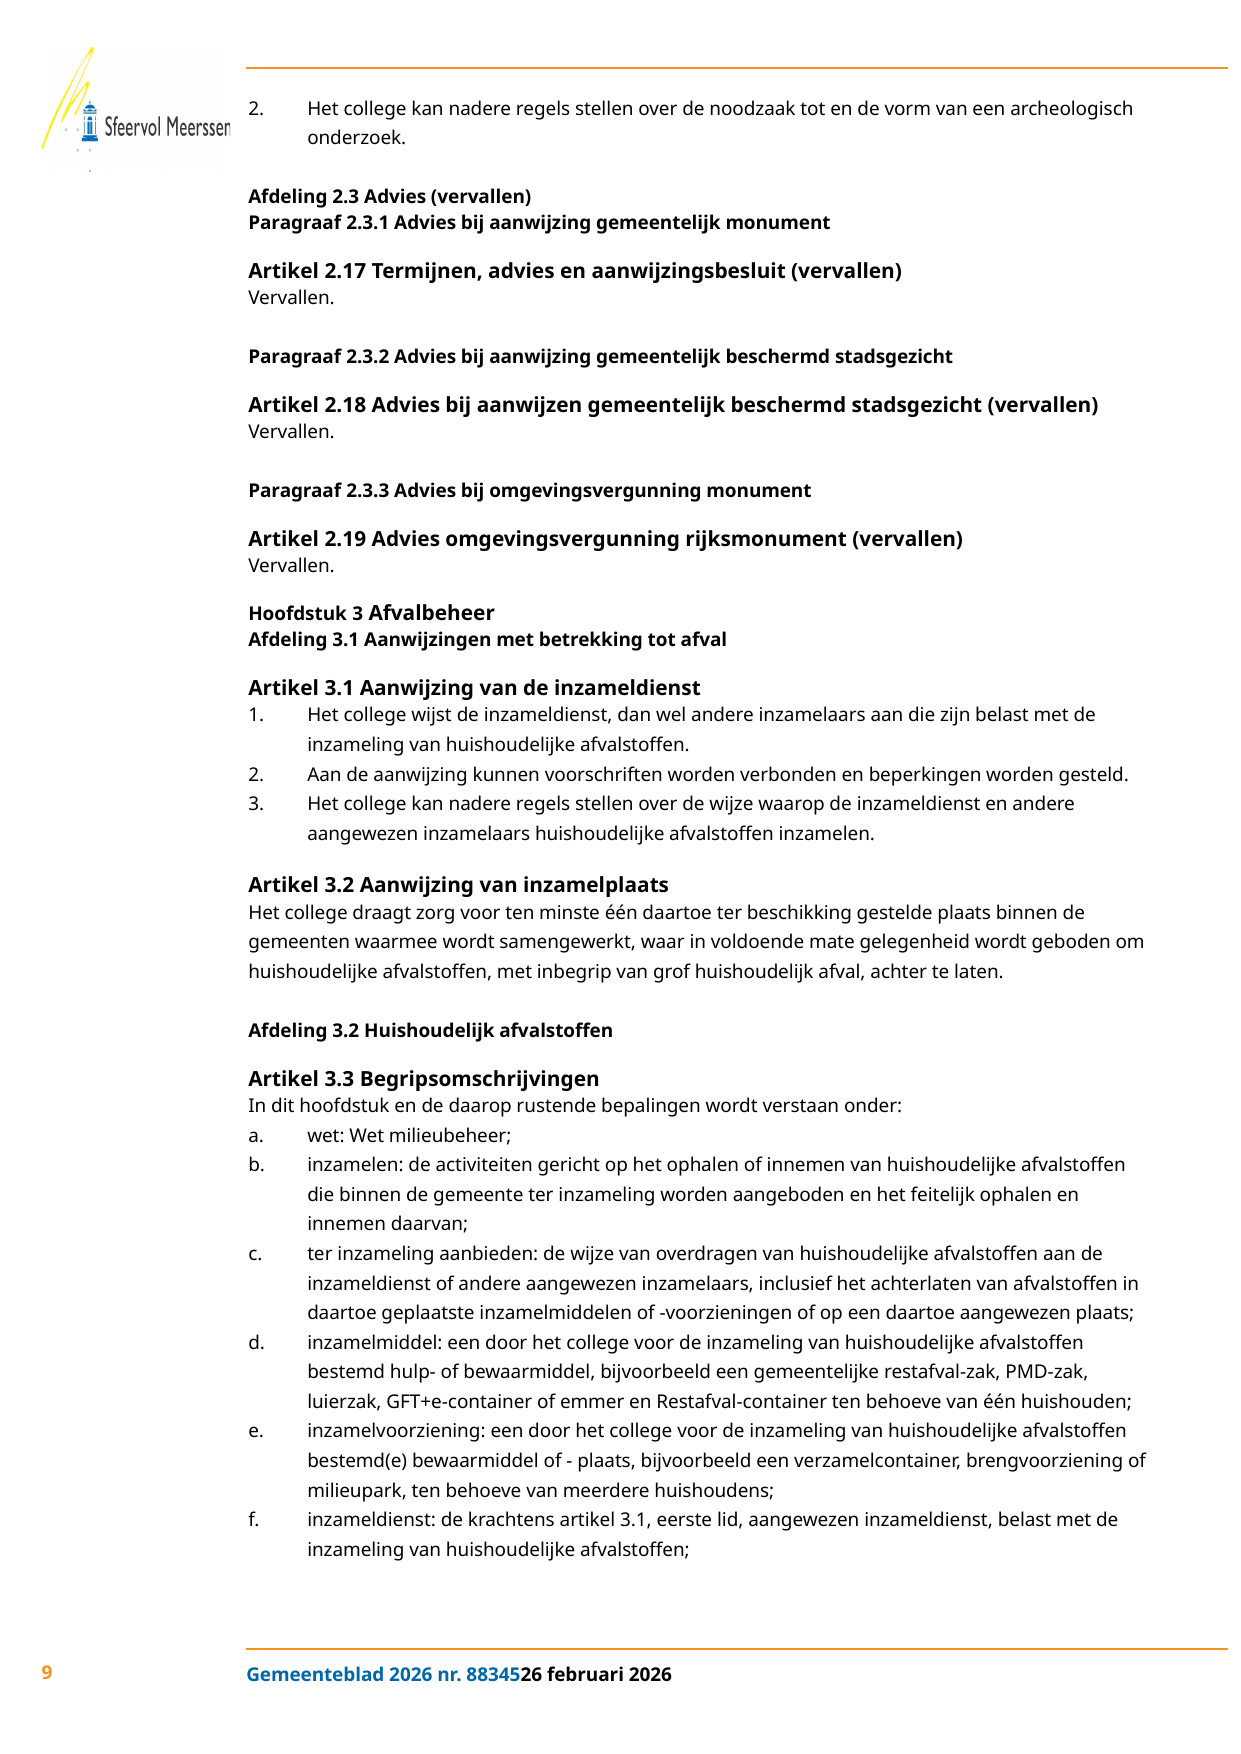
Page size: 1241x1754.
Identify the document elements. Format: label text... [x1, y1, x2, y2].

list inzamelmiddel: een door het college voor de inzameling van huishoudelijke afvalstoffen bestemd hulp- of bewaarmiddel, bijvoorbeeld een gemeentelijke restafval-zak, PMD-zak, luierzak, GFT+e-container of emmer en Restafval-container ten behoeve van één huishouden; [248, 1329, 1152, 1414]
text Afdeling 3.2 Huishoudelijk afvalstoffen [248, 1017, 1152, 1043]
text Vervallen. [248, 553, 1152, 578]
list Het college kan nadere regels stellen over de wijze waarop de inzameldienst en andere aangewezen inzamelaars huishoudelijke afvalstoffen inzamelen. [248, 790, 1152, 846]
list ter inzameling aanbieden: de wijze van overdragen van huishoudelijke afvalstoffen aan de inzameldienst of andere aangewezen inzamelaars, inclusief het achterlaten van afvalstoffen in daartoe geplaatste inzamelmiddelen of -voorzieningen of op een daartoe aangewezen plaats; [248, 1240, 1152, 1325]
text Paragraaf 2.3.2 Advies bij aanwijzing gemeentelijk beschermd stadsgezicht [248, 343, 1152, 369]
text Afdeling 3.1 Aanwijzingen met betrekking tot afval [248, 627, 1152, 652]
list inzamelen: de activiteiten gericht op het ophalen of innemen van huishoudelijke afvalstoffen die binnen de gemeente ter inzameling worden aangeboden en het feitelijk ophalen en innemen daarvan; [248, 1151, 1152, 1236]
list inzamelvoorziening: een door het college voor de inzameling van huishoudelijke afvalstoffen bestemd(e) bewaarmiddel of - plaats, bijvoorbeeld een verzamelcontainer, brengvoorziening of milieupark, ten behoeve van meerdere huishoudens; [248, 1418, 1152, 1502]
list Het college wijst de inzameldienst, dan wel andere inzamelaars aan die zijn belast met de inzameling van huishoudelijke afvalstoffen. [248, 702, 1152, 757]
text Artikel 3.3 Begripsomschrijvingen [248, 1064, 1152, 1092]
text Artikel 3.2 Aanwijzing van inzamelplaats [248, 870, 1152, 899]
list inzameldienst: de krachtens artikel 3.1, eerste lid, aangewezen inzameldienst, belast met de inzameling van huishoudelijke afvalstoffen; [248, 1506, 1152, 1562]
list Het college kan nadere regels stellen over de noodzaak tot en de vorm van een archeologisch onderzoek. [248, 95, 1152, 150]
text Paragraaf 2.3.1 Advies bij aanwijzing gemeentelijk monument [248, 209, 1152, 235]
text Artikel 2.17 Termijnen, advies en aanwijzingsbesluit (vervallen) [248, 256, 1152, 284]
text Artikel 2.19 Advies omgevingsvergunning rijksmonument (vervallen) [248, 524, 1152, 553]
list wet: Wet milieubeheer; [248, 1122, 1152, 1147]
text Vervallen. [248, 418, 1152, 444]
text Artikel 2.18 Advies bij aanwijzen gemeentelijk beschermd stadsgezicht (vervallen) [248, 390, 1152, 418]
text In dit hoofdstuk en de daarop rustende bepalingen wordt verstaan onder: [248, 1092, 1152, 1118]
text Paragraaf 2.3.3 Advies bij omgevingsvergunning monument [248, 478, 1152, 503]
text Vervallen. [248, 284, 1152, 310]
text Afdeling 2.3 Advies (vervallen) [248, 183, 1152, 209]
text Het college draagt zorg voor ten minste één daartoe ter beschikking gestelde plaats binnen de gemeenten waarmee wordt samengewerkt, waar in voldoende mate gelegenheid wordt geboden om huishoudelijke afvalstoffen, met inbegrip van grof huishoudelijk afval, achter te laten. [248, 899, 1152, 984]
picture [41, 47, 231, 172]
list Aan de aanwijzing kunnen voorschriften worden verbonden en beperkingen worden gesteld. [248, 761, 1152, 787]
text Artikel 3.1 Aanwijzing van de inzameldienst [248, 673, 1152, 702]
text Hoofdstuk 3 Afvalbeheer [248, 598, 1152, 627]
